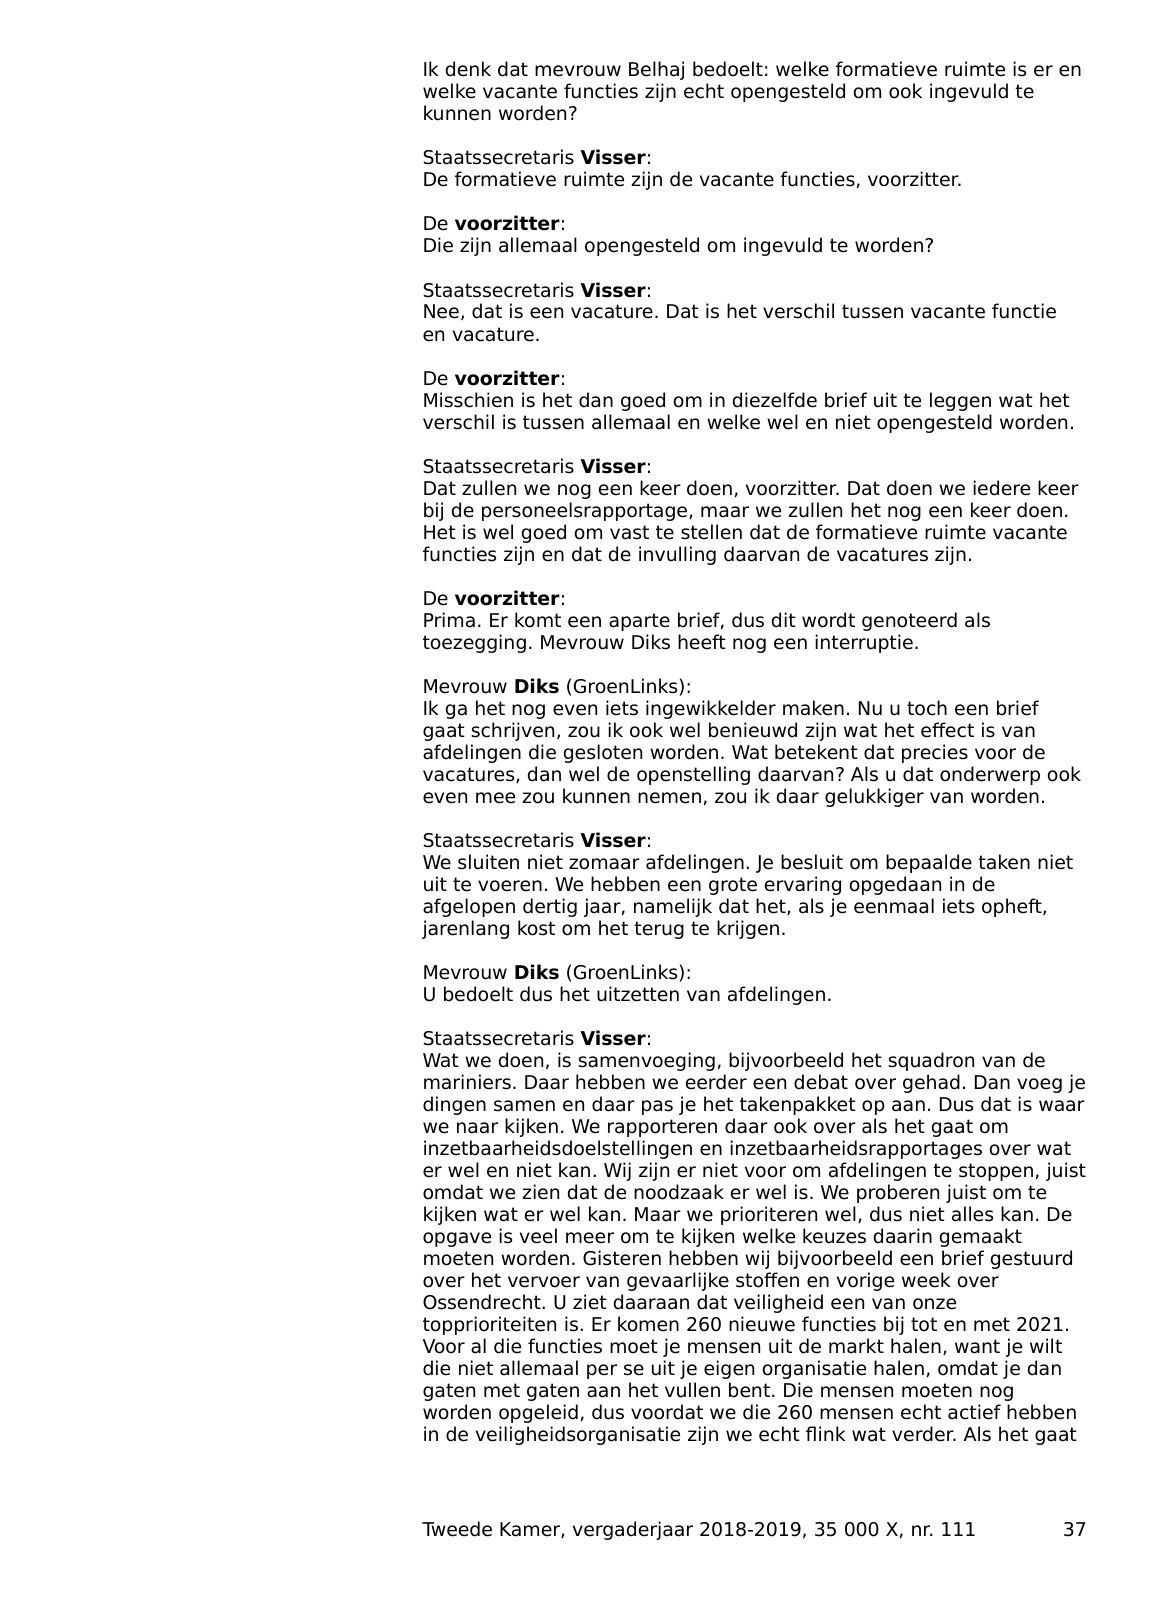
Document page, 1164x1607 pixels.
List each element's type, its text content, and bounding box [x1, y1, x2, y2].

text De voorzitter: [422, 368, 1087, 389]
text De voorzitter: [422, 213, 1087, 235]
text Dat zullen we nog een keer doen, voorzitter. Dat doen we iedere keer bij de personeelsrapportage, maar we zullen het nog een keer doen. Het is wel goed om vast te stellen dat de formatieve ruimte vacante functies zijn en dat de invulling daarvan de vacatures zijn. [422, 478, 1087, 566]
text De formatieve ruimte zijn de vacante functies, voorzitter. [422, 169, 1087, 191]
text Wat we doen, is samenvoeging, bijvoorbeeld het squadron van de mariniers. Daar hebben we eerder een debat over gehad. Dan voeg je dingen samen en daar pas je het takenpakket op aan. Dus dat is waar we naar kijken. We rapporteren daar ook over als het gaat om inzetbaarheidsdoelstellingen en inzetbaarheidsrapportages over wat er wel en niet kan. Wij zijn er niet voor om afdelingen te stoppen, juist omdat we zien dat de noodzaak er wel is. We proberen juist om te kijken wat er wel kan. Maar we prioriteren wel, dus niet alles kan. De opgave is veel meer om te kijken welke keuzes daarin gemaakt moeten worden. Gisteren hebben wij bijvoorbeeld een brief gestuurd over het vervoer van gevaarlijke stoffen en vorige week over Ossendrecht. U ziet daaraan dat veiligheid een van onze topprioriteiten is. Er komen 260 nieuwe functies bij tot en met 2021. Voor al die functies moet je mensen uit de markt halen, want je wilt die niet allemaal per se uit je eigen organisatie halen, omdat je dan gaten met gaten aan het vullen bent. Die mensen moeten nog worden opgeleid, dus voordat we die 260 mensen echt actief hebben in de veiligheidsorganisatie zijn we echt flink wat verder. Als het gaat [422, 1050, 1087, 1446]
text Die zijn allemaal opengesteld om ingevuld te worden? [422, 235, 1087, 257]
text We sluiten niet zomaar afdelingen. Je besluit om bepaalde taken niet uit te voeren. We hebben een grote ervaring opgedaan in de afgelopen dertig jaar, namelijk dat het, als je eenmaal iets opheft, jarenlang kost om het terug te krijgen. [422, 852, 1087, 940]
text Mevrouw Diks (GroenLinks): [422, 676, 1087, 698]
text Ik ga het nog even iets ingewikkelder maken. Nu u toch een brief gaat schrijven, zou ik ook wel benieuwd zijn wat het effect is van afdelingen die gesloten worden. Wat betekent dat precies voor de vacatures, dan wel de openstelling daarvan? Als u dat onderwerp ook even mee zou kunnen nemen, zou ik daar gelukkiger van worden. [422, 698, 1087, 808]
text Staatssecretaris Visser: [422, 830, 1087, 852]
text Prima. Er komt een aparte brief, dus dit wordt genoteerd als toezegging. Mevrouw Diks heeft nog een interruptie. [422, 610, 1087, 654]
text Ik denk dat mevrouw Belhaj bedoelt: welke formatieve ruimte is er en welke vacante functies zijn echt opengesteld om ook ingevuld te kunnen worden? [422, 59, 1087, 125]
text Staatssecretaris Visser: [422, 147, 1087, 169]
text De voorzitter: [422, 588, 1087, 610]
text Misschien is het dan goed om in diezelfde brief uit te leggen wat het verschil is tussen allemaal en welke wel en niet opengesteld worden. [422, 389, 1087, 433]
text U bedoelt dus het uitzetten van afdelingen. [422, 984, 1087, 1006]
text Nee, dat is een vacature. Dat is het verschil tussen vacante functie en vacature. [422, 301, 1087, 345]
text Staatssecretaris Visser: [422, 456, 1087, 478]
text Staatssecretaris Visser: [422, 1028, 1087, 1050]
text Mevrouw Diks (GroenLinks): [422, 962, 1087, 984]
text Staatssecretaris Visser: [422, 279, 1087, 301]
